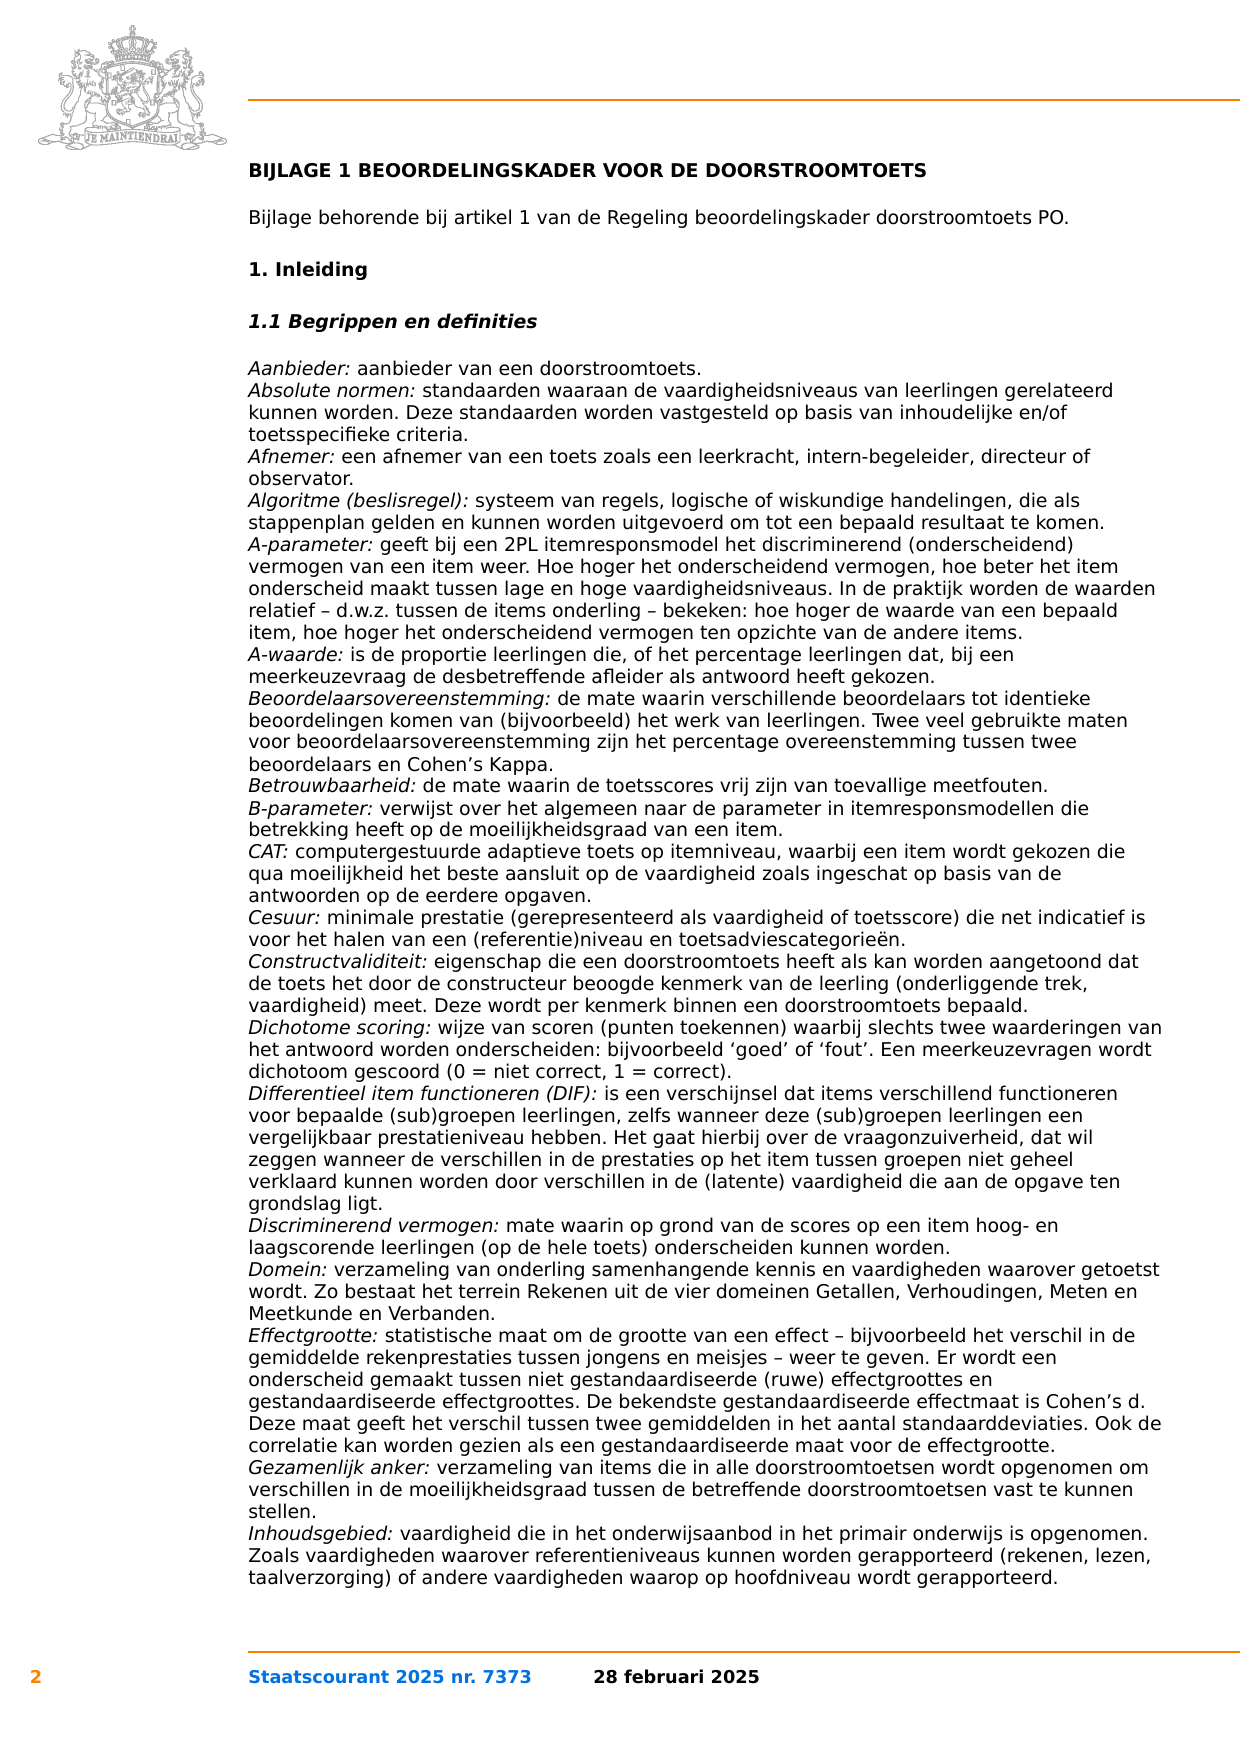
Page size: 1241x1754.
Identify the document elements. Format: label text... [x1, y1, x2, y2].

text CAT: computergestuurde adaptieve toets op itemniveau, waarbij een item wordt gekozen die qua moeilijkheid het beste aansluit op de vaardigheid zoals ingeschat op basis van de antwoorden op de eerdere opgaven. [248, 841, 1163, 907]
text Discriminerend vermogen: mate waarin op grond van de scores op een item hoog- en laagscorende leerlingen (op de hele toets) onderscheiden kunnen worden. [248, 1215, 1163, 1259]
text Aanbieder: aanbieder van een doorstroomtoets. [248, 358, 1163, 380]
text Afnemer: een afnemer van een toets zoals een leerkracht, intern-begeleider, directeur of observator. [248, 446, 1163, 490]
text B-parameter: verwijst over het algemeen naar de parameter in itemresponsmodellen die betrekking heeft op de moeilijkheidsgraad van een item. [248, 797, 1163, 841]
text Bijlage behorende bij artikel 1 van de Regeling beoordelingskader doorstroomtoets PO. [248, 207, 1163, 229]
subtitle 1.1 Begrippen en definities [248, 311, 1163, 333]
picture [38, 25, 227, 150]
text Differentieel item functioneren (DIF): is een verschijnsel dat items verschillend functioneren voor bepaalde (sub)groepen leerlingen, zelfs wanneer deze (sub)groepen leerlingen een vergelijkbaar prestatieniveau hebben. Het gaat hierbij over de vraagonzuiverheid, dat wil zeggen wanneer de verschillen in de prestaties op het item tussen groepen niet geheel verklaard kunnen worden door verschillen in de (latente) vaardigheid die aan de opgave ten grondslag ligt. [248, 1083, 1163, 1215]
text Constructvaliditeit: eigenschap die een doorstroomtoets heeft als kan worden aangetoond dat de toets het door de constructeur beoogde kenmerk van de leerling (onderliggende trek, vaardigheid) meet. Deze wordt per kenmerk binnen een doorstroomtoets bepaald. [248, 951, 1163, 1017]
text Effectgrootte: statistische maat om de grootte van een effect – bijvoorbeeld het verschil in de gemiddelde rekenprestaties tussen jongens en meisjes – weer te geven. Er wordt een onderscheid gemaakt tussen niet gestandaardiseerde (ruwe) effectgroottes en gestandaardiseerde effectgroottes. De bekendste gestandaardiseerde effectmaat is Cohen’s d. Deze maat geeft het verschil tussen twee gemiddelden in het aantal standaarddeviaties. Ook de correlatie kan worden gezien als een gestandaardiseerde maat voor de effectgrootte. [248, 1325, 1163, 1457]
text Inhoudsgebied: vaardigheid die in het onderwijsaanbod in het primair onderwijs is opgenomen. Zoals vaardigheden waarover referentieniveaus kunnen worden gerapporteerd (rekenen, lezen, taalverzorging) of andere vaardigheden waarop op hoofdniveau wordt gerapporteerd. [248, 1523, 1163, 1589]
text Dichotome scoring: wijze van scoren (punten toekennen) waarbij slechts twee waarderingen van het antwoord worden onderscheiden: bijvoorbeeld ‘goed’ of ‘fout’. Een meerkeuzevragen wordt dichotoom gescoord (0 = niet correct, 1 = correct). [248, 1017, 1163, 1083]
text Beoordelaarsovereenstemming: de mate waarin verschillende beoordelaars tot identieke beoordelingen komen van (bijvoorbeeld) het werk van leerlingen. Twee veel gebruikte maten voor beoordelaarsovereenstemming zijn het percentage overeenstemming tussen twee beoordelaars en Cohen’s Kappa. [248, 687, 1163, 775]
text A-parameter: geeft bij een 2PL itemresponsmodel het discriminerend (onderscheidend) vermogen van een item weer. Hoe hoger het onderscheidend vermogen, hoe beter het item onderscheid maakt tussen lage en hoge vaardigheidsniveaus. In de praktijk worden de waarden relatief – d.w.z. tussen de items onderling – bekeken: hoe hoger de waarde van een bepaald item, hoe hoger het onderscheidend vermogen ten opzichte van de andere items. [248, 534, 1163, 643]
text Absolute normen: standaarden waaraan de vaardigheidsniveaus van leerlingen gerelateerd kunnen worden. Deze standaarden worden vastgesteld op basis van inhoudelijke en/of toetsspecifieke criteria. [248, 380, 1163, 446]
text A-waarde: is de proportie leerlingen die, of het percentage leerlingen dat, bij een meerkeuzevraag de desbetreffende afleider als antwoord heeft gekozen. [248, 643, 1163, 687]
subtitle BIJLAGE 1 BEOORDELINGSKADER VOOR DE DOORSTROOMTOETS [248, 160, 1163, 182]
text Gezamenlijk anker: verzameling van items die in alle doorstroomtoetsen wordt opgenomen om verschillen in de moeilijkheidsgraad tussen de betreffende doorstroomtoetsen vast te kunnen stellen. [248, 1457, 1163, 1523]
text Cesuur: minimale prestatie (gerepresenteerd als vaardigheid of toetsscore) die net indicatief is voor het halen van een (referentie)niveau en toetsadviescategorieën. [248, 907, 1163, 951]
subtitle 1. Inleiding [248, 259, 1163, 281]
text Betrouwbaarheid: de mate waarin de toetsscores vrij zijn van toevallige meetfouten. [248, 775, 1163, 797]
text Algoritme (beslisregel): systeem van regels, logische of wiskundige handelingen, die als stappenplan gelden en kunnen worden uitgevoerd om tot een bepaald resultaat te komen. [248, 490, 1163, 534]
text Domein: verzameling van onderling samenhangende kennis en vaardigheden waarover getoetst wordt. Zo bestaat het terrein Rekenen uit de vier domeinen Getallen, Verhoudingen, Meten en Meetkunde en Verbanden. [248, 1259, 1163, 1325]
